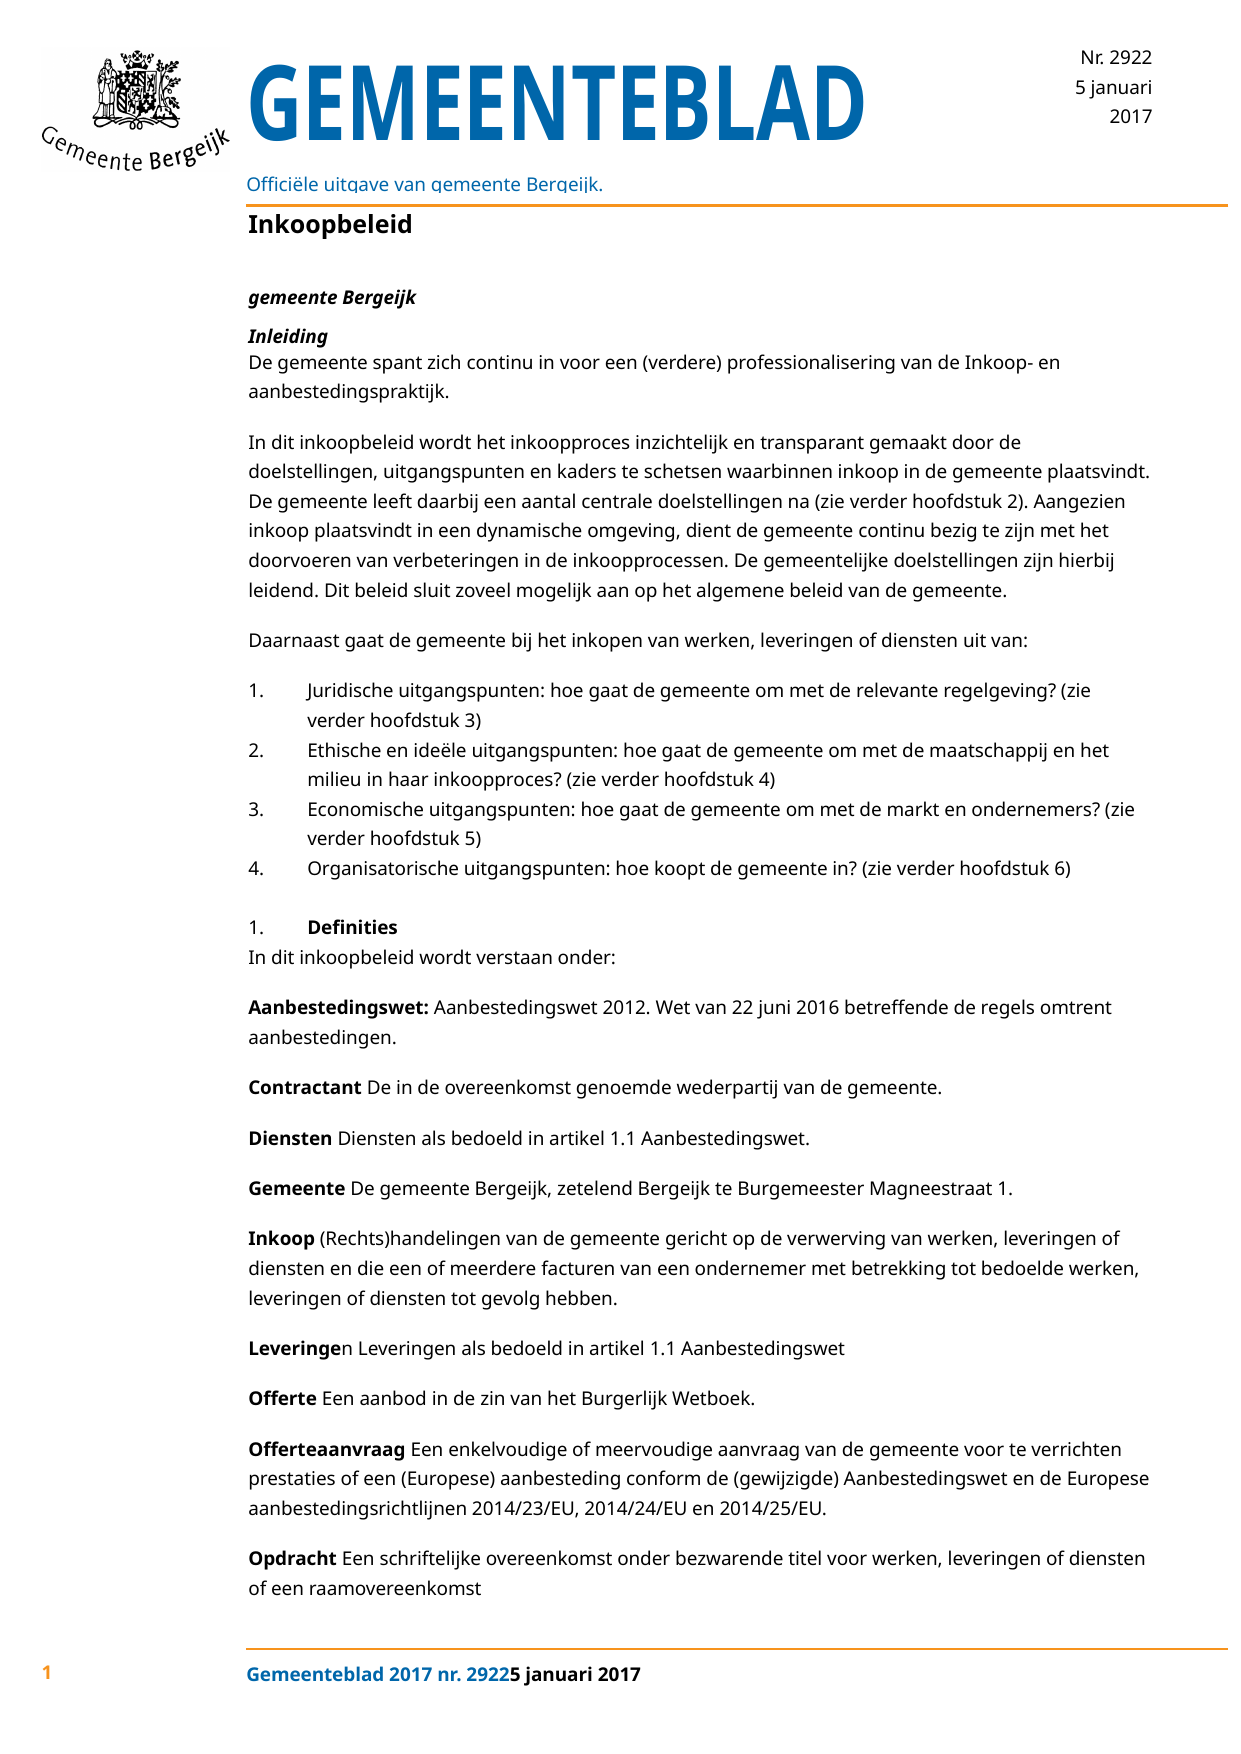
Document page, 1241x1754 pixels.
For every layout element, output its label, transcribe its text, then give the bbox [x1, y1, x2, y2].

list Organisatorische uitgangspunten: hoe koopt de gemeente in? (zie verder hoofdstuk 6) [248, 855, 1152, 881]
text In dit inkoopbeleid wordt het inkoopproces inzichtelijk en transparant gemaakt door de doelstellingen, uitgangspunten en kaders te schetsen waarbinnen inkoop in de gemeente plaatsvindt. De gemeente leeft daarbij een aantal centrale doelstellingen na (zie verder hoofdstuk 2). Aangezien inkoop plaatsvindt in een dynamische omgeving, dient de gemeente continu bezig te zijn met het doorvoeren van verbeteringen in de inkoopprocessen. De gemeentelijke doelstellingen zijn hierbij leidend. Dit beleid sluit zoveel mogelijk aan op het algemene beleid van de gemeente. [248, 429, 1152, 602]
text Inkoopbeleid [248, 207, 1152, 241]
list Economische uitgangspunten: hoe gaat de gemeente om met de markt en ondernemers? (zie verder hoofdstuk 5) [248, 796, 1152, 851]
picture [41, 47, 231, 172]
list Juridische uitgangspunten: hoe gaat de gemeente om met de relevante regelgeving? (zie verder hoofdstuk 3) [248, 678, 1152, 733]
text Aanbestedingswet: Aanbestedingswet 2012. Wet van 22 juni 2016 betreffende de regels omtrent aanbestedingen. [248, 994, 1152, 1049]
text De gemeente spant zich continu in voor een (verdere) professionalisering van de Inkoop- en aanbestedingspraktijk. [248, 349, 1152, 404]
text Gemeente De gemeente Bergeijk, zetelend Bergeijk te Burgemeester Magneestraat 1. [248, 1175, 1152, 1201]
text Inleiding [248, 323, 1152, 349]
text Contractant De in de overeenkomst genoemde wederpartij van de gemeente. [248, 1074, 1152, 1100]
text gemeente Bergeijk [248, 284, 1152, 309]
text In dit inkoopbeleid wordt verstaan onder: [248, 944, 1152, 969]
text Daarnaast gaat de gemeente bij het inkopen van werken, leveringen of diensten uit van: [248, 627, 1152, 653]
text Offerteaanvraag Een enkelvoudige of meervoudige aanvraag van de gemeente voor te verrichten prestaties of een (Europese) aanbesteding conform de (gewijzigde) Aanbestedingswet en de Europese aanbestedingsrichtlijnen 2014/23/EU, 2014/24/EU en 2014/25/EU. [248, 1436, 1152, 1521]
text Inkoop (Rechts)handelingen van de gemeente gericht op de verwerving van werken, leveringen of diensten en die een of meerdere facturen van een ondernemer met betrekking tot bedoelde werken, leveringen of diensten tot gevolg hebben. [248, 1226, 1152, 1310]
text Leveringen Leveringen als bedoeld in artikel 1.1 Aanbestedingswet [248, 1335, 1152, 1361]
text Offerte Een aanbod in de zin van het Burgerlijk Wetboek. [248, 1386, 1152, 1411]
list Ethische en ideële uitgangspunten: hoe gaat de gemeente om met de maatschappij en het milieu in haar inkoopproces? (zie verder hoofdstuk 4) [248, 737, 1152, 792]
text Opdracht Een schriftelijke overeenkomst onder bezwarende titel voor werken, leveringen of diensten of een raamovereenkomst [248, 1546, 1152, 1601]
list Definities [248, 914, 1152, 940]
text Diensten Diensten als bedoeld in artikel 1.1 Aanbestedingswet. [248, 1125, 1152, 1150]
